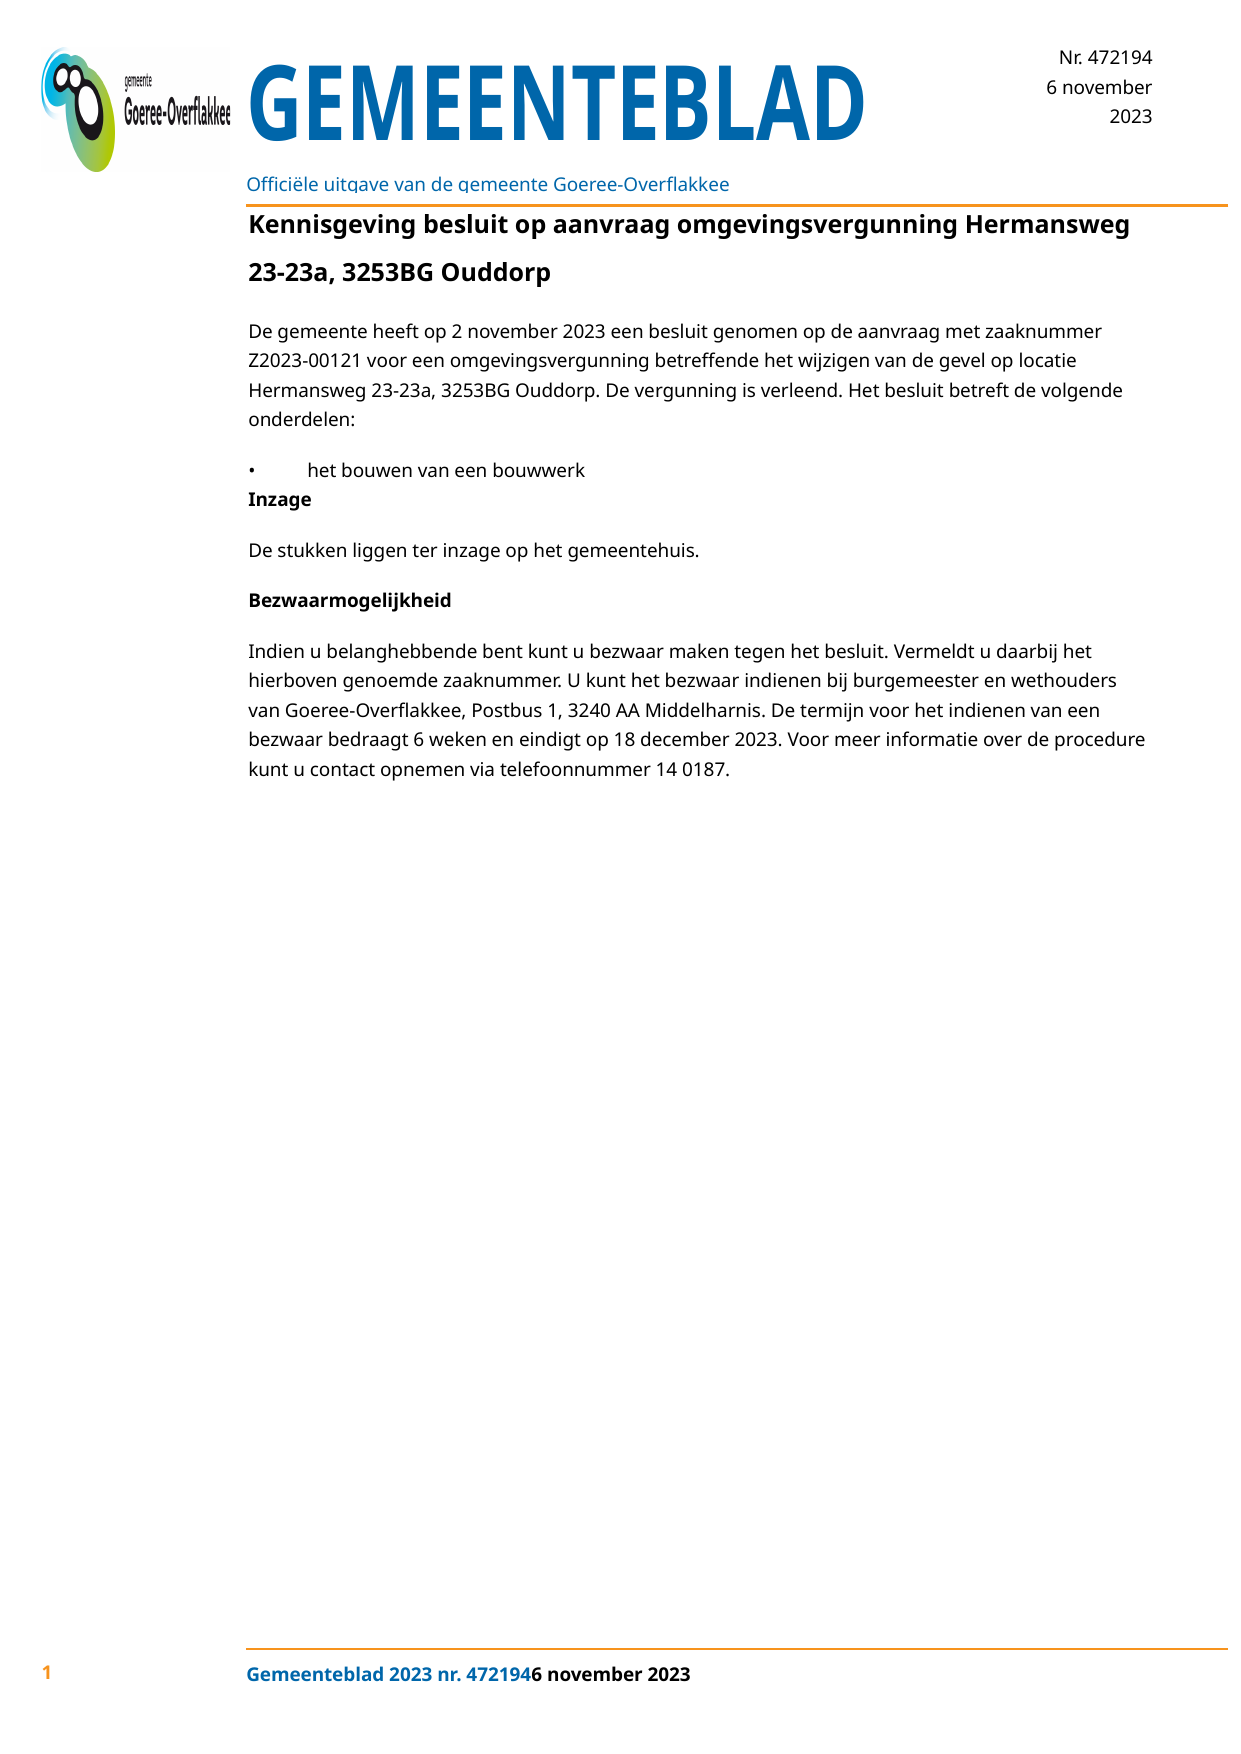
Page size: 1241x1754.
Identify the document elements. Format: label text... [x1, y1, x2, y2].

picture [41, 47, 231, 172]
text Kennisgeving besluit op aanvraag omgevingsvergunning Hermansweg 23-23a, 3253BG Ouddorp [248, 207, 1152, 288]
list het bouwen van een bouwwerk [248, 457, 1152, 483]
text Bezwaarmogelijkheid [248, 587, 1152, 613]
text Inzage [248, 487, 1152, 512]
text Indien u belanghebbende bent kunt u bezwaar maken tegen het besluit. Vermeldt u daarbij het hierboven genoemde zaaknummer. U kunt het bezwaar indienen bij burgemeester en wethouders van Goeree-Overflakkee, Postbus 1, 3240 AA Middelharnis. De termijn voor het indienen van een bezwaar bedraagt 6 weken en eindigt op 18 december 2023. Voor meer informatie over de procedure kunt u contact opnemen via telefoonnummer 14 0187. [248, 638, 1152, 782]
text De gemeente heeft op 2 november 2023 een besluit genomen op de aanvraag met zaaknummer Z2023-00121 voor een omgevingsvergunning betreffende het wijzigen van de gevel op locatie Hermansweg 23-23a, 3253BG Ouddorp. De vergunning is verleend. Het besluit betreft de volgende onderdelen: [248, 318, 1152, 432]
text De stukken liggen ter inzage op het gemeentehuis. [248, 537, 1152, 563]
